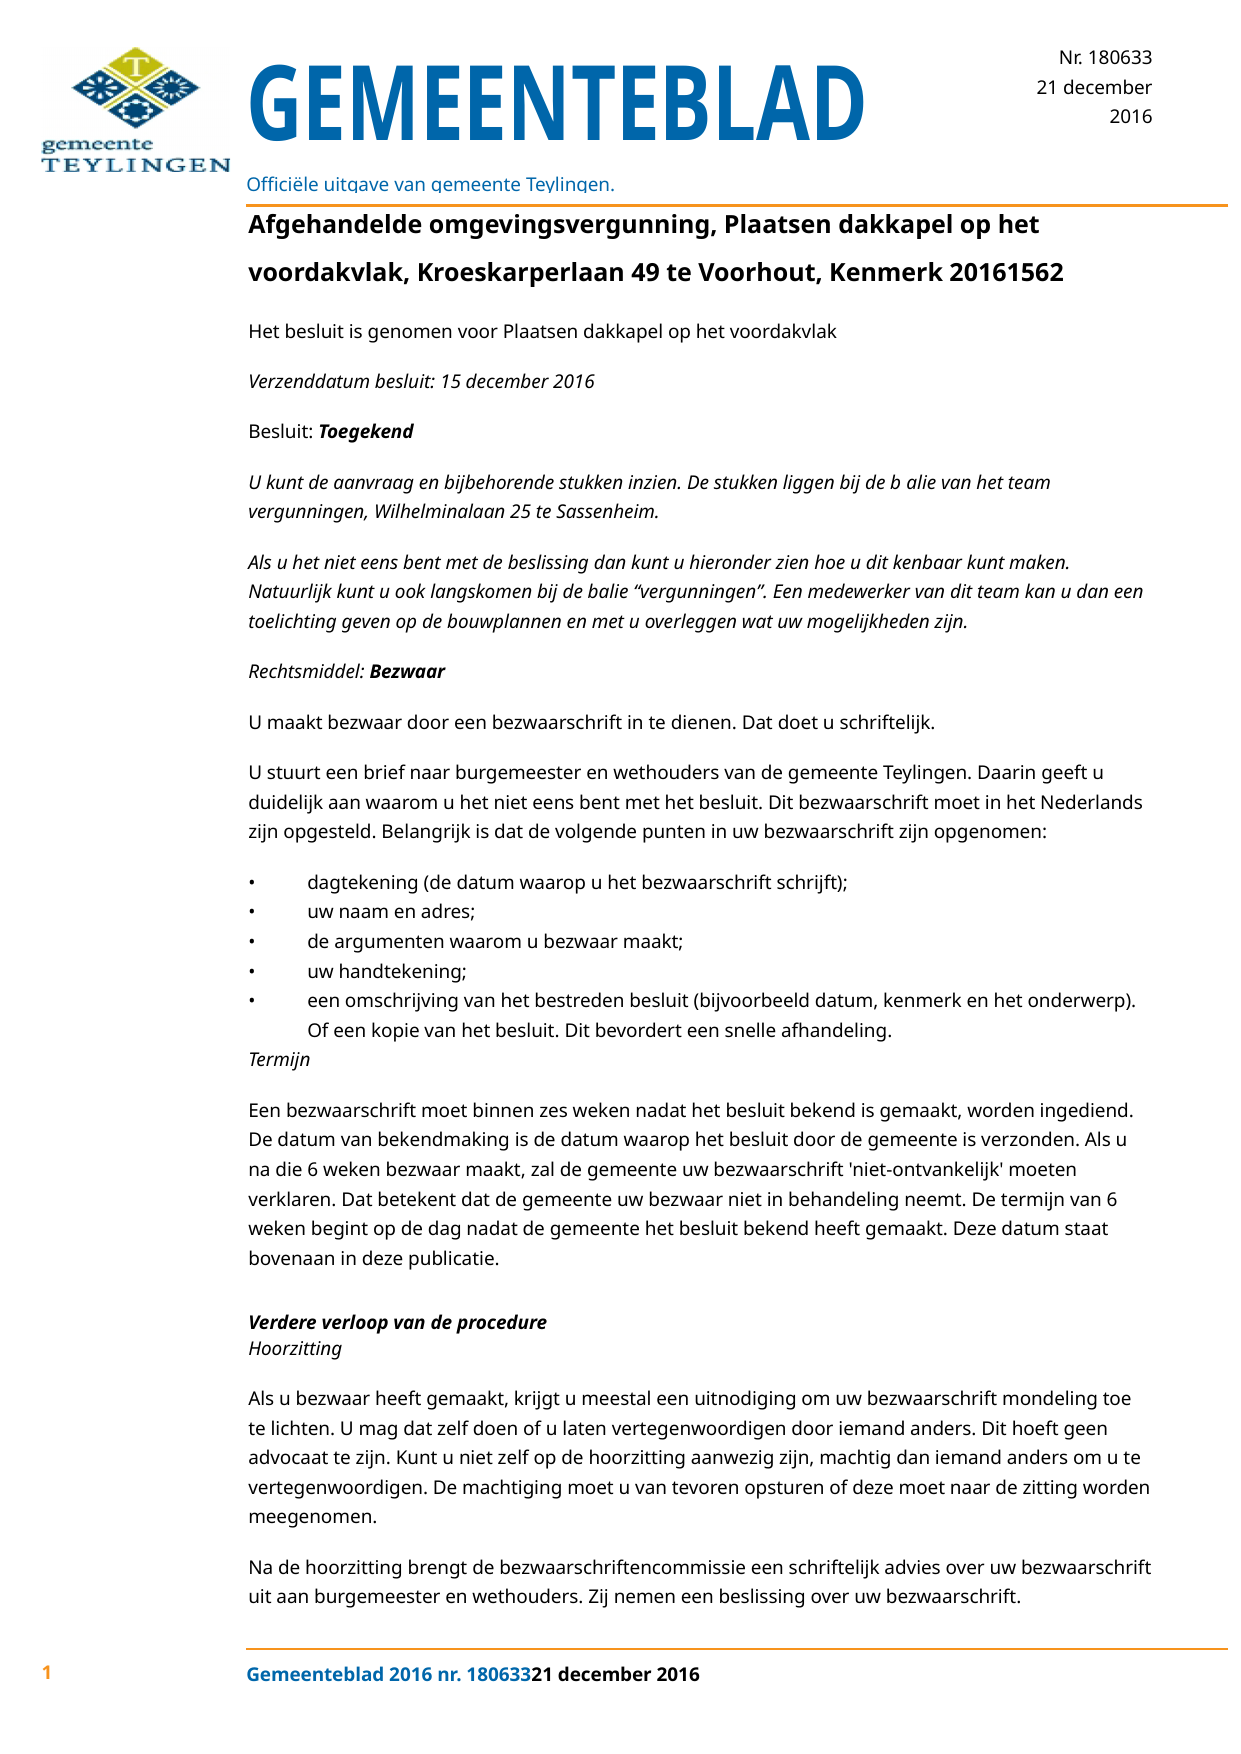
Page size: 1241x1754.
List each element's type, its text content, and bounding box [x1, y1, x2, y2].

text Het besluit is genomen voor Plaatsen dakkapel op het voordakvlak [248, 318, 1152, 344]
text Afgehandelde omgevingsvergunning, Plaatsen dakkapel op het voordakvlak, Kroeskarperlaan 49 te Voorhout, Kenmerk 20161562 [248, 207, 1152, 288]
text Na de hoorzitting brengt de bezwaarschriftencommissie een schriftelijk advies over uw bezwaarschrift uit aan burgemeester en wethouders. Zij nemen een beslissing over uw bezwaarschrift. [248, 1554, 1152, 1609]
text Hoorzitting [248, 1335, 1152, 1360]
list uw naam en adres; [248, 899, 1152, 924]
list de argumenten waarom u bezwaar maakt; [248, 928, 1152, 954]
text U kunt de aanvraag en bijbehorende stukken inzien. De stukken liggen bij de b alie van het team vergunningen, Wilhelminalaan 25 te Sassenheim. [248, 469, 1152, 524]
list dagtekening (de datum waarop u het bezwaarschrift schrijft); [248, 869, 1152, 895]
picture [41, 47, 231, 172]
text Rechtsmiddel: Bezwaar [248, 659, 1152, 684]
text Verdere verloop van de procedure [248, 1309, 1152, 1335]
text Als u het niet eens bent met de beslissing dan kunt u hieronder zien hoe u dit kenbaar kunt maken. Natuurlijk kunt u ook langskomen bij de balie “vergunningen”. Een medewerker van dit team kan u dan een toelichting geven op de bouwplannen en met u overleggen wat uw mogelijkheden zijn. [248, 549, 1152, 634]
text Termijn [248, 1047, 1152, 1072]
list uw handtekening; [248, 958, 1152, 984]
text U maakt bezwaar door een bezwaarschrift in te dienen. Dat doet u schriftelijk. [248, 709, 1152, 735]
text Als u bezwaar heeft gemaakt, krijgt u meestal een uitnodiging om uw bezwaarschrift mondeling toe te lichten. U mag dat zelf doen of u laten vertegenwoordigen door iemand anders. Dit hoeft geen advocaat te zijn. Kunt u niet zelf op de hoorzitting aanwezig zijn, machtig dan iemand anders om u te vertegenwoordigen. De machtiging moet u van tevoren opsturen of deze moet naar de zitting worden meegenomen. [248, 1385, 1152, 1529]
text Verzenddatum besluit: 15 december 2016 [248, 368, 1152, 394]
text Een bezwaarschrift moet binnen zes weken nadat het besluit bekend is gemaakt, worden ingediend. De datum van bekendmaking is de datum waarop het besluit door de gemeente is verzonden. Als u na die 6 weken bezwaar maakt, zal de gemeente uw bezwaarschrift 'niet-ontvankelijk' moeten verklaren. Dat betekent dat de gemeente uw bezwaar niet in behandeling neemt. De termijn van 6 weken begint op de dag nadat de gemeente het besluit bekend heeft gemaakt. Deze datum staat bovenaan in deze publicatie. [248, 1097, 1152, 1271]
text Besluit: Toegekend [248, 419, 1152, 444]
text U stuurt een brief naar burgemeester en wethouders van de gemeente Teylingen. Daarin geeft u duidelijk aan waarom u het niet eens bent met het besluit. Dit bezwaarschrift moet in het Nederlands zijn opgesteld. Belangrijk is dat de volgende punten in uw bezwaarschrift zijn opgenomen: [248, 759, 1152, 844]
list een omschrijving van het bestreden besluit (bijvoorbeeld datum, kenmerk en het onderwerp). Of een kopie van het besluit. Dit bevordert een snelle afhandeling. [248, 987, 1152, 1043]
